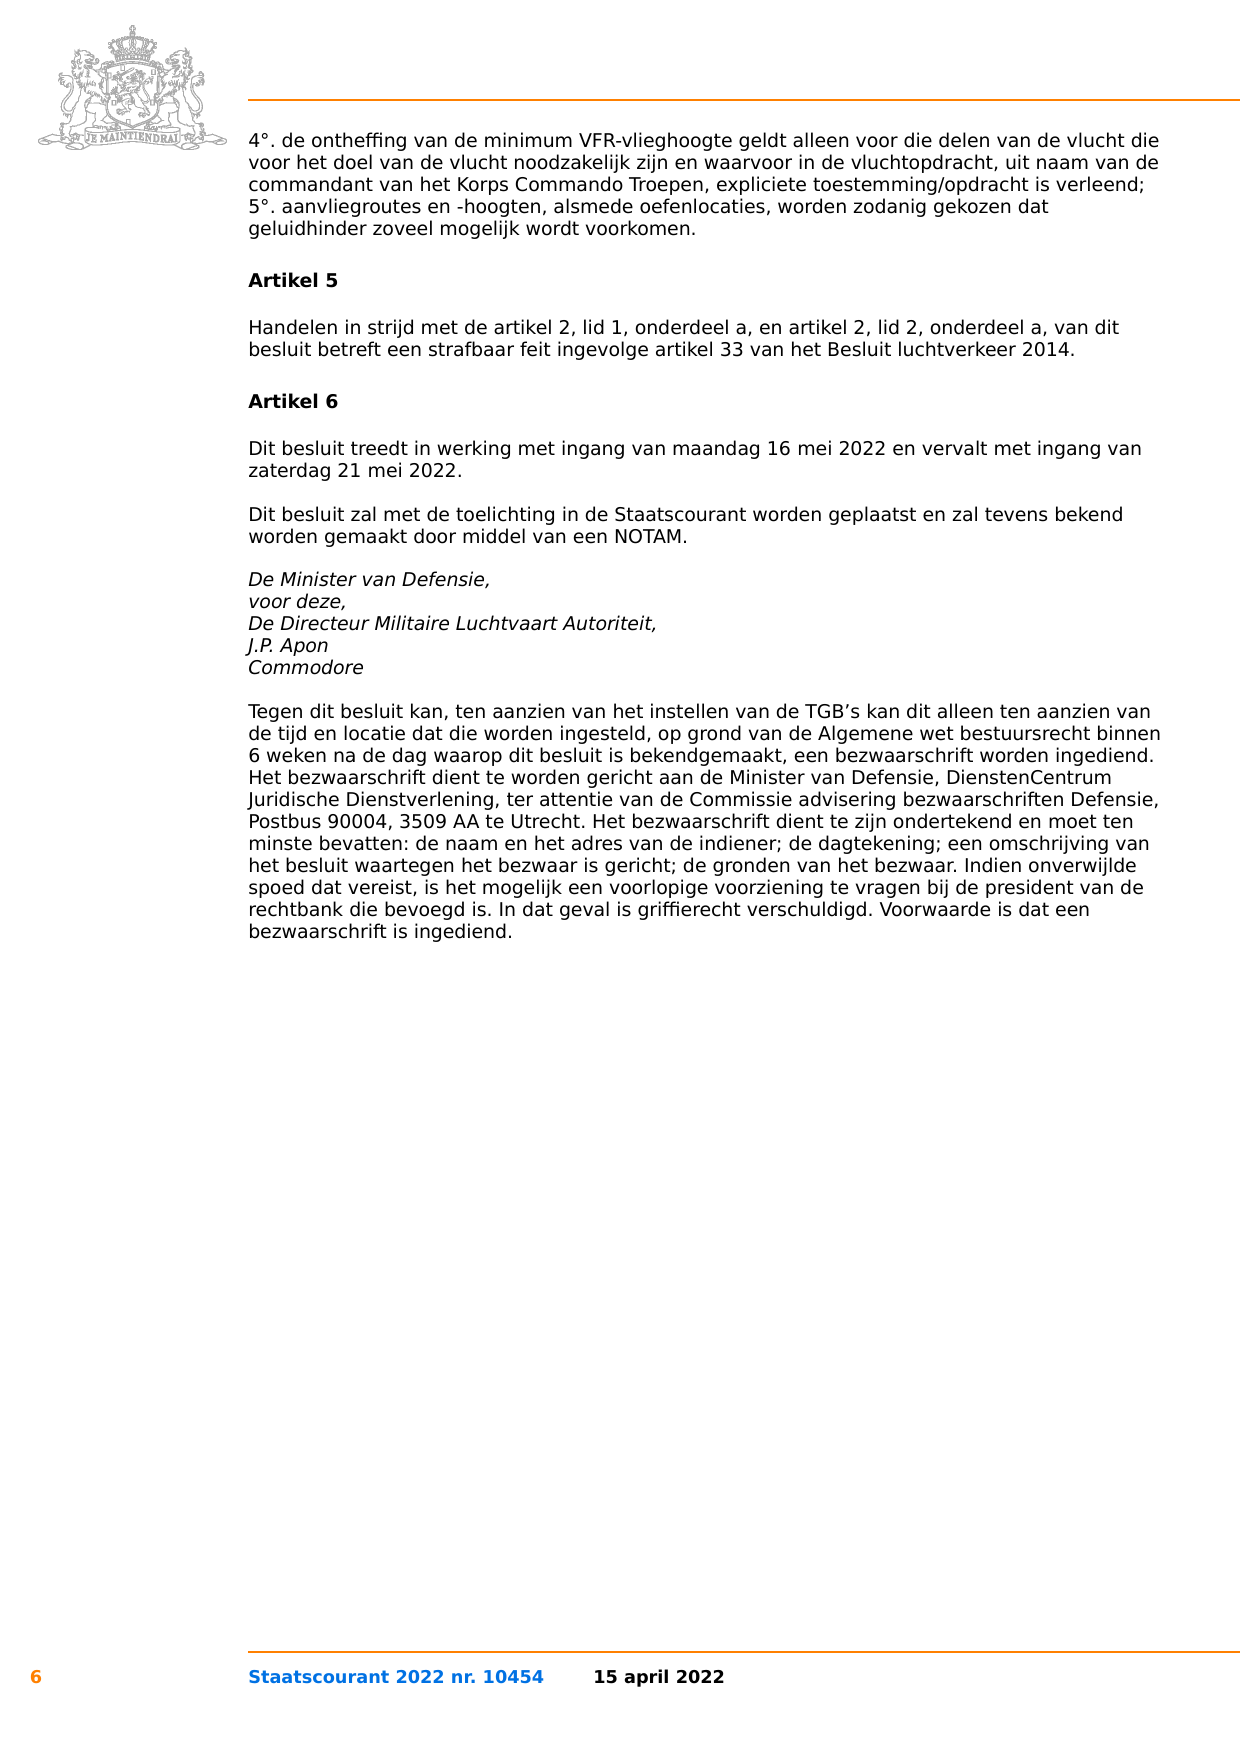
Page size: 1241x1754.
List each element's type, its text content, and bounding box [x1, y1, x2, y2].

subtitle Artikel 6 [248, 391, 1163, 413]
text De Minister van Defensie, voor deze, De Directeur Militaire Luchtvaart Autoriteit, J.P. Apon Commodore [248, 569, 1163, 679]
picture [38, 25, 227, 150]
text Dit besluit zal met de toelichting in de Staatscourant worden geplaatst en zal tevens bekend worden gemaakt door middel van een NOTAM. [248, 503, 1163, 547]
text Dit besluit treedt in werking met ingang van maandag 16 mei 2022 en vervalt met ingang van zaterdag 21 mei 2022. [248, 438, 1163, 482]
text Handelen in strijd met de artikel 2, lid 1, onderdeel a, en artikel 2, lid 2, onderdeel a, van dit besluit betreft een strafbaar feit ingevolge artikel 33 van het Besluit luchtverkeer 2014. [248, 317, 1163, 361]
subtitle Artikel 5 [248, 270, 1163, 292]
text 5°. aanvliegroutes en -hoogten, alsmede oefenlocaties, worden zodanig gekozen dat geluidhinder zoveel mogelijk wordt voorkomen. [248, 196, 1163, 240]
text 4°. de ontheffing van de minimum VFR-vlieghoogte geldt alleen voor die delen van de vlucht die voor het doel van de vlucht noodzakelijk zijn en waarvoor in de vluchtopdracht, uit naam van de commandant van het Korps Commando Troepen, expliciete toestemming/opdracht is verleend; [248, 130, 1163, 196]
text Tegen dit besluit kan, ten aanzien van het instellen van de TGB’s kan dit alleen ten aanzien van de tijd en locatie dat die worden ingesteld, op grond van de Algemene wet bestuursrecht binnen 6 weken na de dag waarop dit besluit is bekendgemaakt, een bezwaarschrift worden ingediend. Het bezwaarschrift dient te worden gericht aan de Minister van Defensie, DienstenCentrum Juridische Dienstverlening, ter attentie van de Commissie advisering bezwaarschriften Defensie, Postbus 90004, 3509 AA te Utrecht. Het bezwaarschrift dient te zijn ondertekend en moet ten minste bevatten: de naam en het adres van de indiener; de dagtekening; een omschrijving van het besluit waartegen het bezwaar is gericht; de gronden van het bezwaar. Indien onverwijlde spoed dat vereist, is het mogelijk een voorlopige voorziening te vragen bij de president van de rechtbank die bevoegd is. In dat geval is griffierecht verschuldigd. Voorwaarde is dat een bezwaarschrift is ingediend. [248, 701, 1163, 943]
